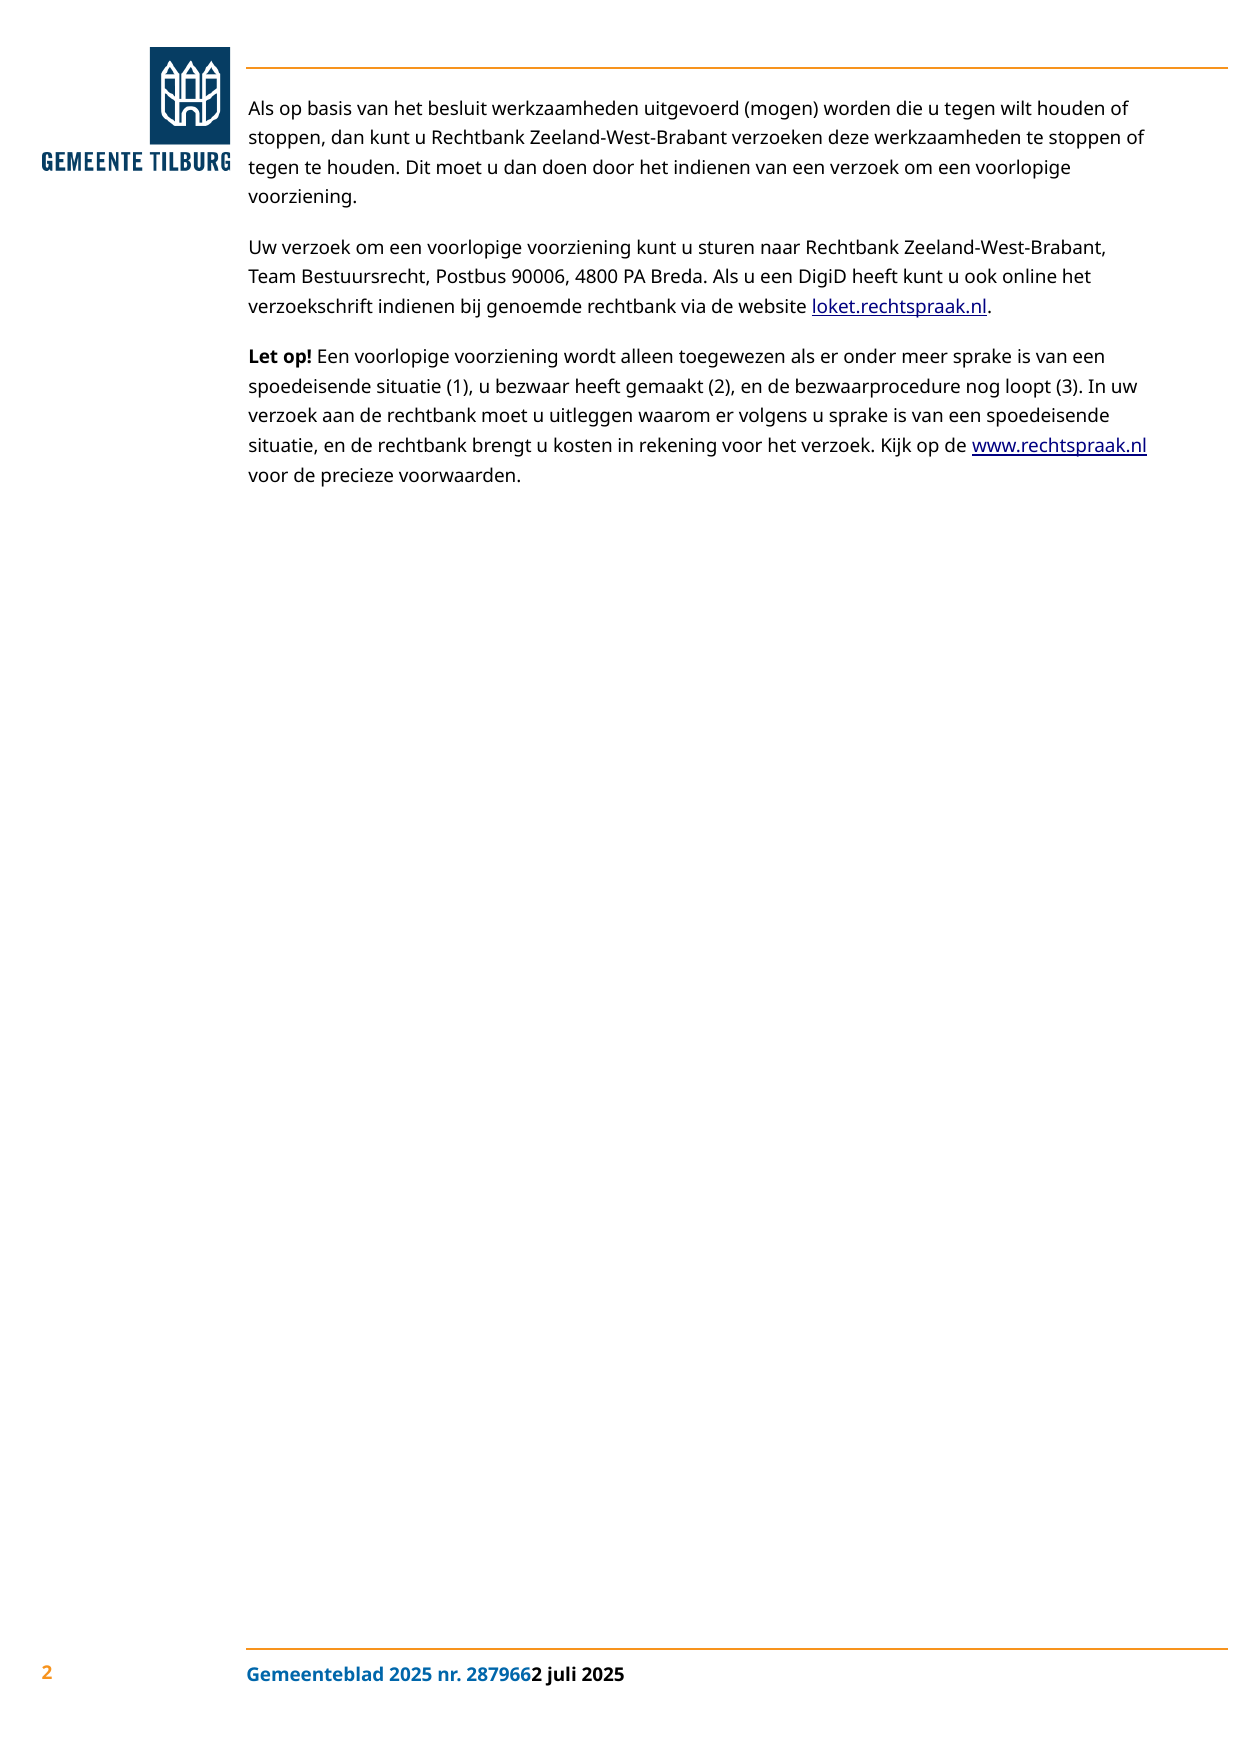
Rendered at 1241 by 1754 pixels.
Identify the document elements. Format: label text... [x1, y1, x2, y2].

text Als op basis van het besluit werkzaamheden uitgevoerd (mogen) worden die u tegen wilt houden of stoppen, dan kunt u Rechtbank Zeeland-West-Brabant verzoeken deze werkzaamheden te stoppen of tegen te houden. Dit moet u dan doen door het indienen van een verzoek om een voorlopige voorziening. [248, 95, 1152, 209]
picture [41, 47, 231, 172]
text Let op! Een voorlopige voorziening wordt alleen toegewezen als er onder meer sprake is van een spoedeisende situatie (1), u bezwaar heeft gemaakt (2), en de bezwaarprocedure nog loopt (3). In uw verzoek aan de rechtbank moet u uitleggen waarom er volgens u sprake is van een spoedeisende situatie, en de rechtbank brengt u kosten in rekening voor het verzoek. Kijk op de www.rechtspraak.nl voor de precieze voorwaarden. [248, 343, 1152, 488]
text Uw verzoek om een voorlopige voorziening kunt u sturen naar Rechtbank Zeeland-West-Brabant, Team Bestuursrecht, Postbus 90006, 4800 PA Breda. Als u een DigiD heeft kunt u ook online het verzoekschrift indienen bij genoemde rechtbank via de website loket.rechtspraak.nl. [248, 234, 1152, 319]
